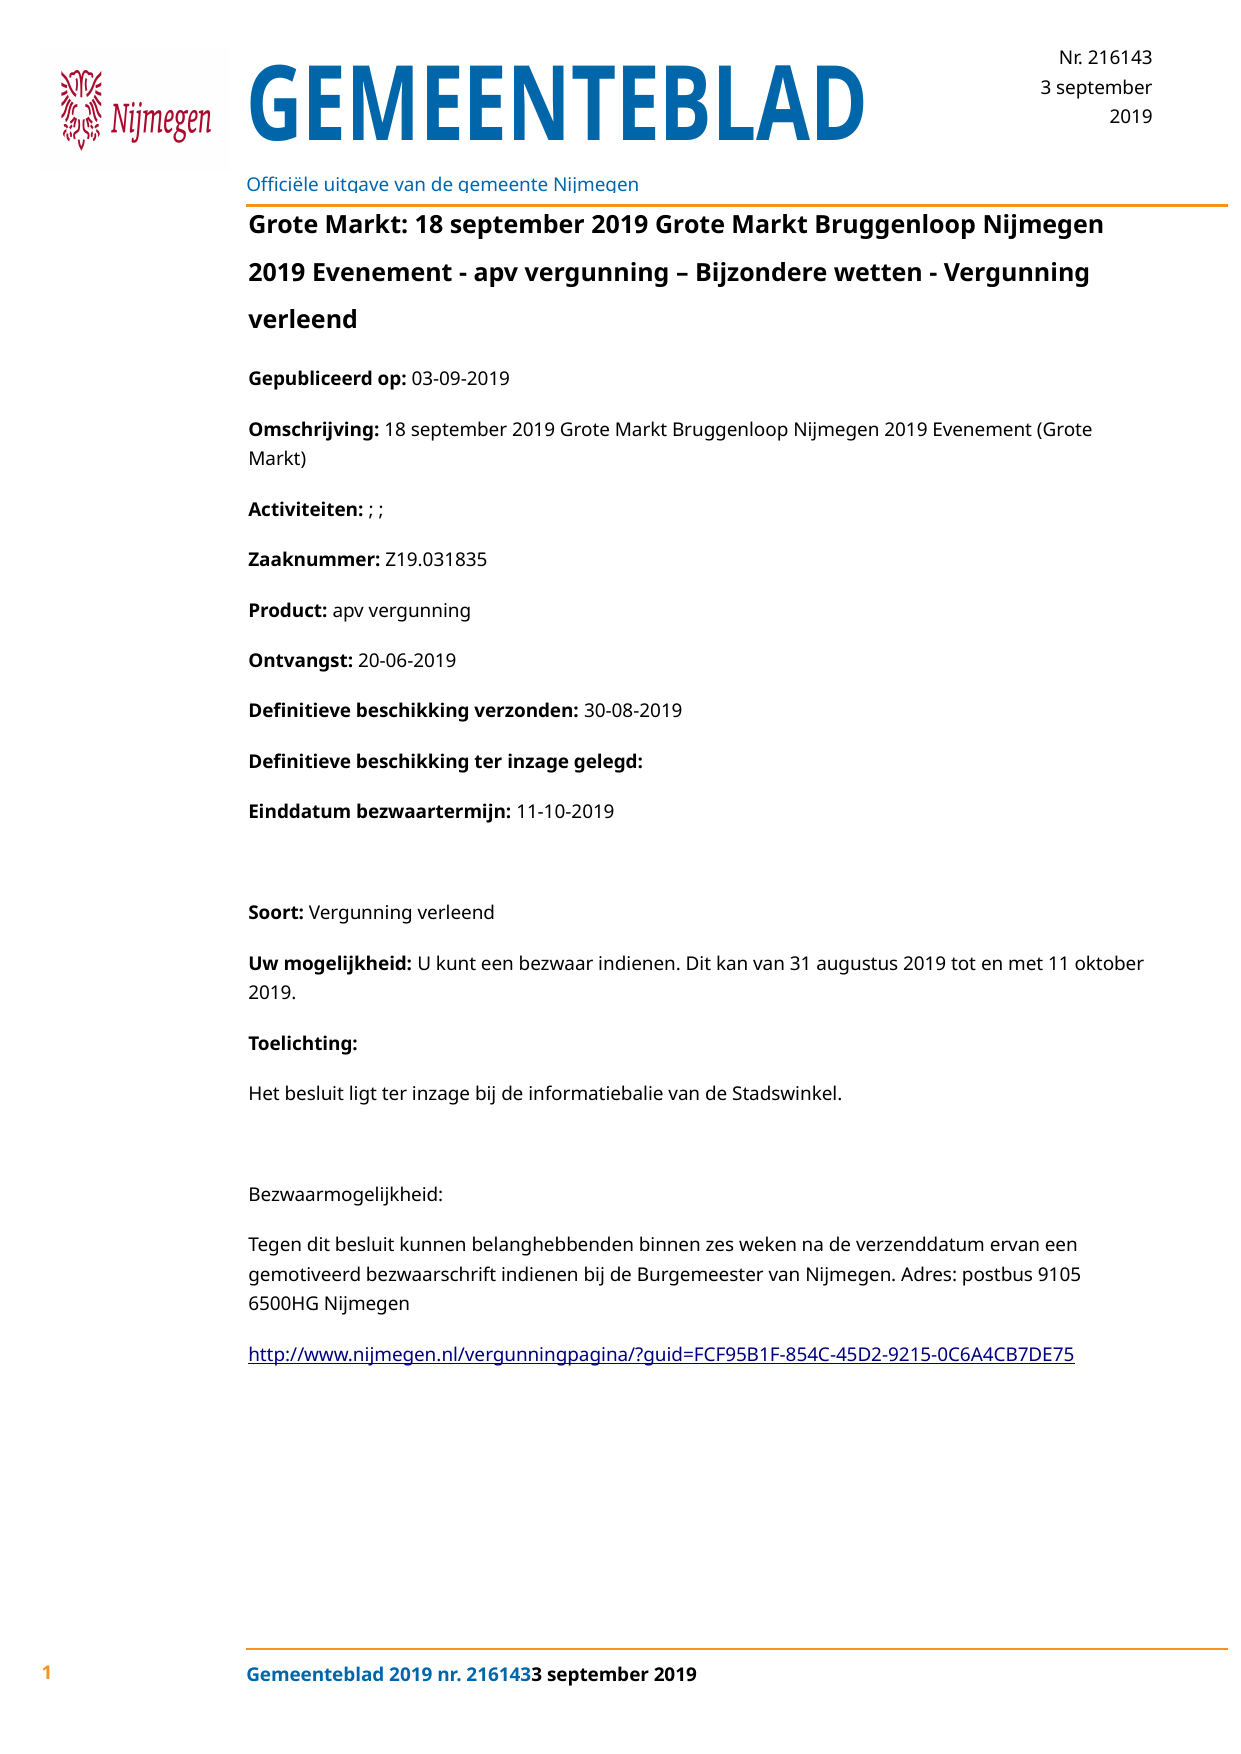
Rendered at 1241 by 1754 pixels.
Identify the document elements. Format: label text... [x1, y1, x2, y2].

text Omschrijving: 18 september 2019 Grote Markt Bruggenloop Nijmegen 2019 Evenement (Grote Markt) [248, 416, 1152, 471]
text Zaaknummer: Z19.031835 [248, 546, 1152, 572]
text Soort: Vergunning verleend [248, 899, 1152, 925]
text Definitieve beschikking ter inzage gelegd: [248, 748, 1152, 774]
text Activiteiten: ; ; [248, 496, 1152, 522]
text Grote Markt: 18 september 2019 Grote Markt Bruggenloop Nijmegen 2019 Evenement - apv vergunning – Bijzondere wetten - Vergunning verleend [248, 207, 1152, 336]
text Bezwaarmogelijkheid: [248, 1181, 1152, 1207]
text Ontvangst: 20-06-2019 [248, 647, 1152, 673]
picture [41, 47, 231, 172]
text Definitieve beschikking verzonden: 30-08-2019 [248, 698, 1152, 723]
text Toelichting: [248, 1030, 1152, 1055]
text Einddatum bezwaartermijn: 11-10-2019 [248, 798, 1152, 824]
text http://www.nijmegen.nl/vergunningpagina/?guid=FCF95B1F-854C-45D2-9215-0C6A4CB7DE75 [248, 1341, 1152, 1367]
text Uw mogelijkheid: U kunt een bezwaar indienen. Dit kan van 31 augustus 2019 tot en met 11 oktober 2019. [248, 950, 1152, 1005]
text Product: apv vergunning [248, 597, 1152, 622]
text Gepubliceerd op: 03-09-2019 [248, 366, 1152, 391]
text Het besluit ligt ter inzage bij de informatiebalie van de Stadswinkel. [248, 1080, 1152, 1106]
text Tegen dit besluit kunnen belanghebbenden binnen zes weken na de verzenddatum ervan een gemotiveerd bezwaarschrift indienen bij de Burgemeester van Nijmegen. Adres: postbus 9105 6500HG Nijmegen [248, 1231, 1152, 1316]
